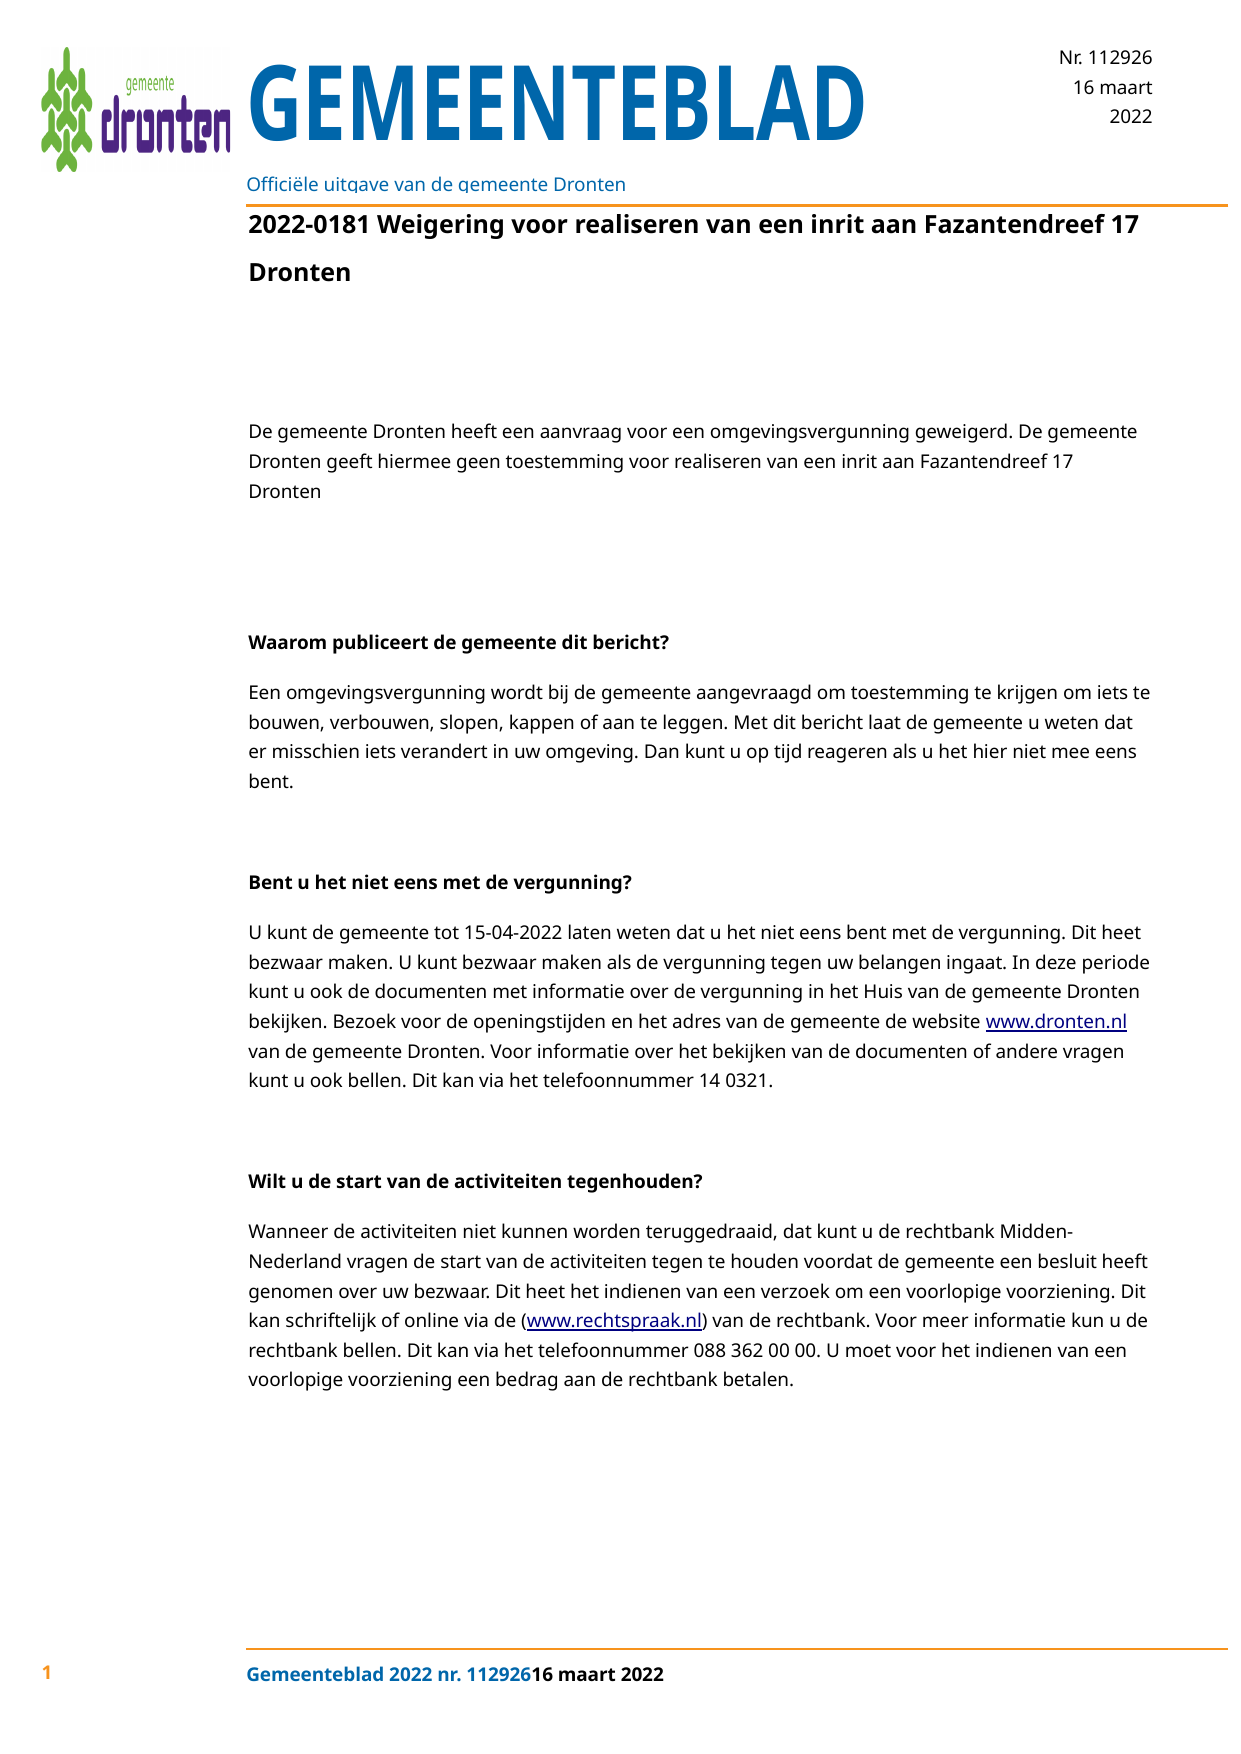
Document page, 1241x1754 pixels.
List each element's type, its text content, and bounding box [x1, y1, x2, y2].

text De gemeente Dronten heeft een aanvraag voor een omgevingsvergunning geweigerd. De gemeente Dronten geeft hiermee geen toestemming voor realiseren van een inrit aan Fazantendreef 17 Dronten [248, 419, 1152, 504]
text Een omgevingsvergunning wordt bij de gemeente aangevraagd om toestemming te krijgen om iets te bouwen, verbouwen, slopen, kappen of aan te leggen. Met dit bericht laat de gemeente u weten dat er misschien iets verandert in uw omgeving. Dan kunt u op tijd reageren als u het hier niet mee eens bent. [248, 679, 1152, 794]
text Wilt u de start van de activiteiten tegenhouden? [248, 1168, 1152, 1194]
text U kunt de gemeente tot 15-04-2022 laten weten dat u het niet eens bent met de vergunning. Dit heet bezwaar maken. U kunt bezwaar maken als de vergunning tegen uw belangen ingaat. In deze periode kunt u ook de documenten met informatie over de vergunning in het Huis van de gemeente Dronten bekijken. Bezoek voor de openingstijden en het adres van de gemeente de website www.dronten.nl van de gemeente Dronten. Voor informatie over het bekijken van de documenten of andere vragen kunt u ook bellen. Dit kan via het telefoonnummer 14 0321. [248, 919, 1152, 1093]
text 2022-0181 Weigering voor realiseren van een inrit aan Fazantendreef 17 Dronten [248, 207, 1152, 288]
text Waarom publiceert de gemeente dit bericht? [248, 629, 1152, 655]
picture [41, 47, 231, 172]
text Bent u het niet eens met de vergunning? [248, 869, 1152, 895]
text Wanneer de activiteiten niet kunnen worden teruggedraaid, dat kunt u de rechtbank Midden-Nederland vragen de start van de activiteiten tegen te houden voordat de gemeente een besluit heeft genomen over uw bezwaar. Dit heet het indienen van een verzoek om een voorlopige voorziening. Dit kan schriftelijk of online via de (www.rechtspraak.nl) van de rechtbank. Voor meer informatie kun u de rechtbank bellen. Dit kan via het telefoonnummer 088 362 00 00. U moet voor het indienen van een voorlopige voorziening een bedrag aan de rechtbank betalen. [248, 1219, 1152, 1392]
